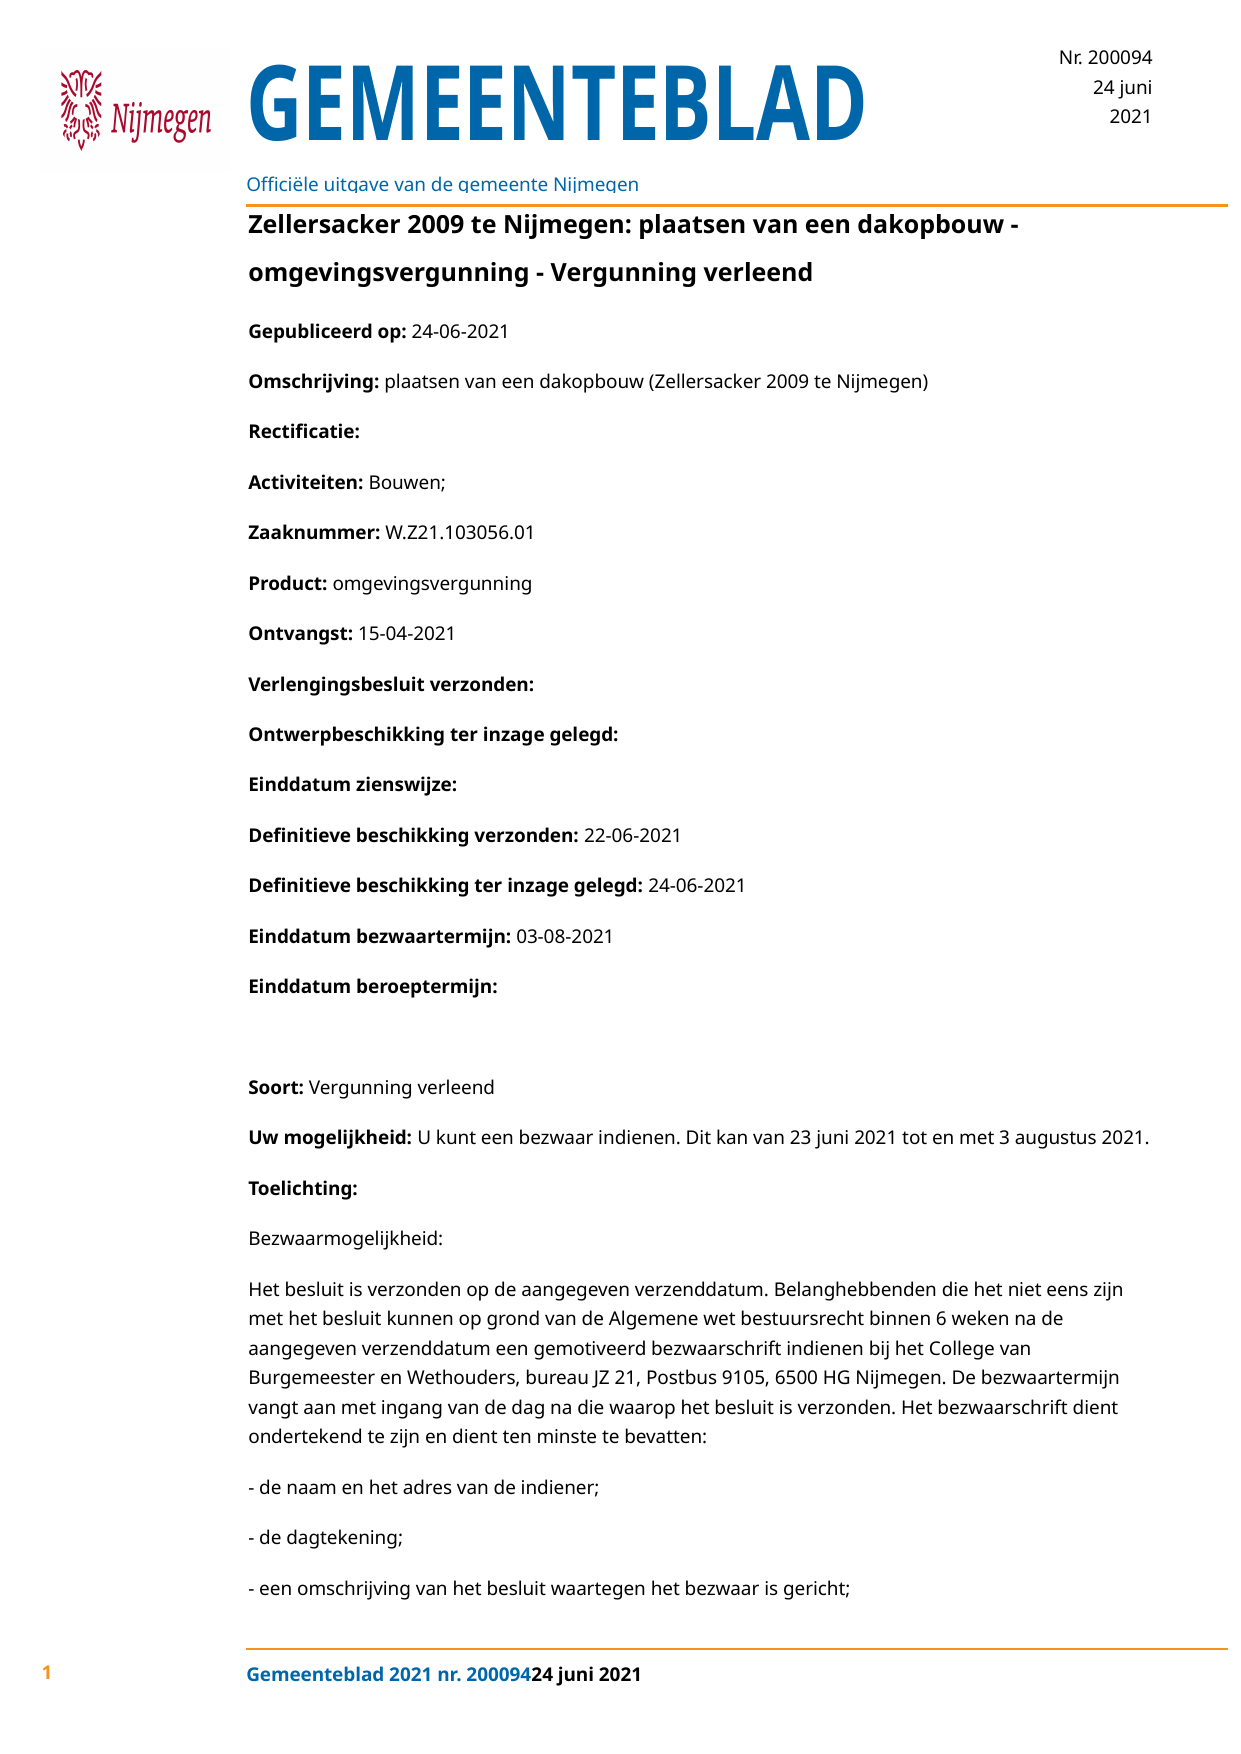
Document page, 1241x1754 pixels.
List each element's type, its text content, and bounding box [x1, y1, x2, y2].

text Soort: Vergunning verleend [248, 1074, 1152, 1100]
text Gepubliceerd op: 24-06-2021 [248, 318, 1152, 344]
text Ontwerpbeschikking ter inzage gelegd: [248, 721, 1152, 747]
text Zaaknummer: W.Z21.103056.01 [248, 519, 1152, 545]
text Uw mogelijkheid: U kunt een bezwaar indienen. Dit kan van 23 juni 2021 tot en met 3 augustus 2021. [248, 1124, 1152, 1150]
text Definitieve beschikking verzonden: 22-06-2021 [248, 822, 1152, 848]
text Product: omgevingsvergunning [248, 570, 1152, 596]
text Rectificatie: [248, 419, 1152, 444]
text - de naam en het adres van de indiener; [248, 1474, 1152, 1500]
text Toelichting: [248, 1175, 1152, 1201]
text Definitieve beschikking ter inzage gelegd: 24-06-2021 [248, 872, 1152, 898]
text Ontvangst: 15-04-2021 [248, 620, 1152, 646]
text Het besluit is verzonden op de aangegeven verzenddatum. Belanghebbenden die het niet eens zijn met het besluit kunnen op grond van de Algemene wet bestuursrecht binnen 6 weken na de aangegeven verzenddatum een gemotiveerd bezwaarschrift indienen bij het College van Burgemeester en Wethouders, bureau JZ 21, Postbus 9105, 6500 HG Nijmegen. De bezwaartermijn vangt aan met ingang van de dag na die waarop het besluit is verzonden. Het bezwaarschrift dient ondertekend te zijn en dient ten minste te bevatten: [248, 1276, 1152, 1449]
text Zellersacker 2009 te Nijmegen: plaatsen van een dakopbouw - omgevingsvergunning - Vergunning verleend [248, 207, 1152, 288]
picture [41, 47, 231, 172]
text - een omschrijving van het besluit waartegen het bezwaar is gericht; [248, 1575, 1152, 1601]
text Omschrijving: plaatsen van een dakopbouw (Zellersacker 2009 te Nijmegen) [248, 368, 1152, 394]
text Einddatum bezwaartermijn: 03-08-2021 [248, 923, 1152, 949]
text Activiteiten: Bouwen; [248, 469, 1152, 495]
text Einddatum beroeptermijn: [248, 973, 1152, 999]
text Bezwaarmogelijkheid: [248, 1225, 1152, 1251]
text Verlengingsbesluit verzonden: [248, 671, 1152, 697]
text - de dagtekening; [248, 1524, 1152, 1550]
text Einddatum zienswijze: [248, 772, 1152, 797]
